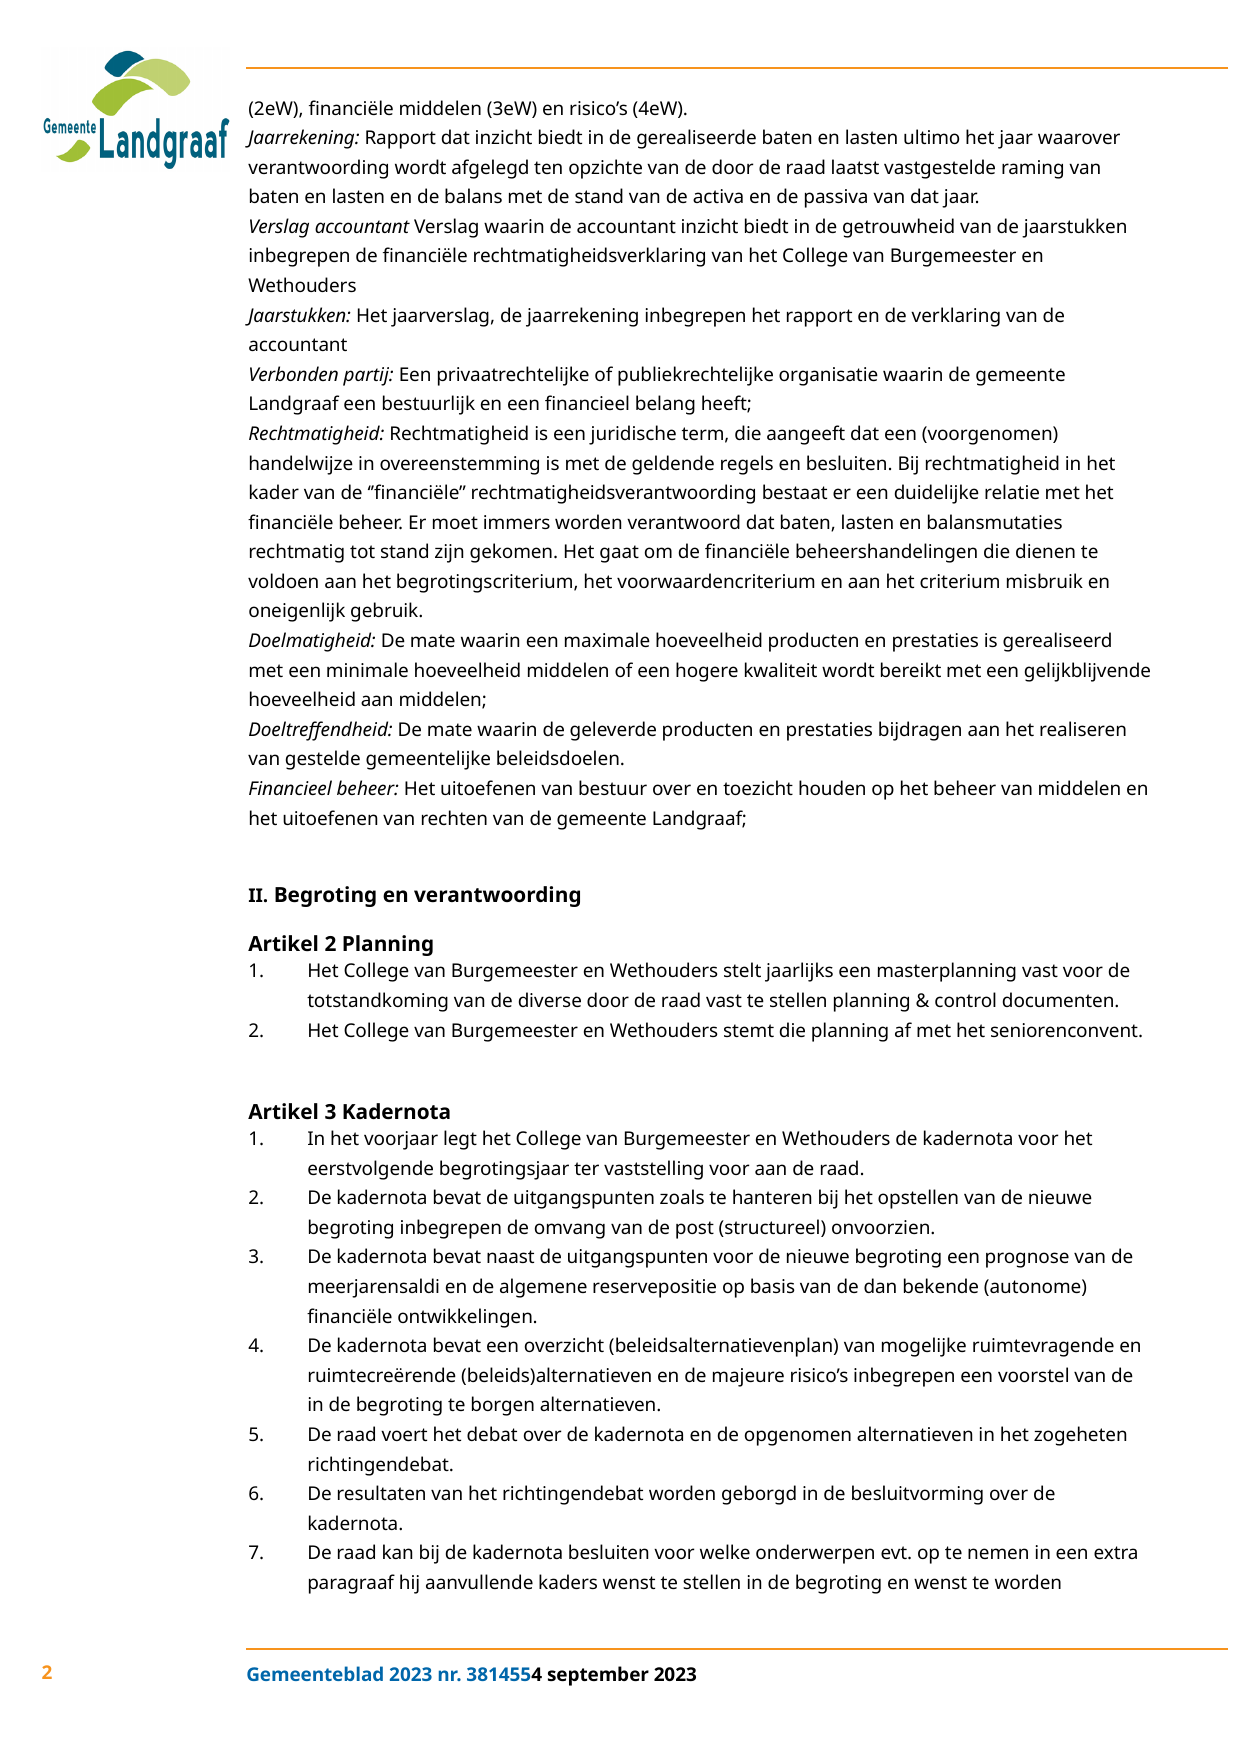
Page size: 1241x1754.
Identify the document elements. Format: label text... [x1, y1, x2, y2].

list In het voorjaar legt het College van Burgemeester en Wethouders de kadernota voor het eerstvolgende begrotingsjaar ter vaststelling voor aan de raad. [248, 1125, 1152, 1181]
text Jaarrekening: Rapport dat inzicht biedt in de gerealiseerde baten en lasten ultimo het jaar waarover verantwoording wordt afgelegd ten opzichte van de door de raad laatst vastgestelde raming van baten en lasten en de balans met de stand van de activa en de passiva van dat jaar. [248, 124, 1152, 209]
text Rechtmatigheid: Rechtmatigheid is een juridische term, die aangeeft dat een (voorgenomen) handelwijze in overeenstemming is met de geldende regels en besluiten. Bij rechtmatigheid in het kader van de ‘’financiële’’ rechtmatigheidsverantwoording bestaat er een duidelijke relatie met het financiële beheer. Er moet immers worden verantwoord dat baten, lasten en balansmutaties rechtmatig tot stand zijn gekomen. Het gaat om de financiële beheershandelingen die dienen te voldoen aan het begrotingscriterium, het voorwaardencriterium en aan het criterium misbruik en oneigenlijk gebruik. [248, 420, 1152, 623]
list Het College van Burgemeester en Wethouders stelt jaarlijks een masterplanning vast voor de totstandkoming van de diverse door de raad vast te stellen planning & control documenten. [248, 958, 1152, 1013]
list Het College van Burgemeester en Wethouders stemt die planning af met het seniorenconvent. [248, 1017, 1152, 1043]
text Verbonden partij: Een privaatrechtelijke of publiekrechtelijke organisatie waarin de gemeente Landgraaf een bestuurlijk en een financieel belang heeft; [248, 361, 1152, 416]
list De kadernota bevat de uitgangspunten zoals te hanteren bij het opstellen van de nieuwe begroting inbegrepen de omvang van de post (structureel) onvoorzien. [248, 1184, 1152, 1240]
list De raad voert het debat over de kadernota en de opgenomen alternatieven in het zogeheten richtingendebat. [248, 1421, 1152, 1476]
list De raad kan bij de kadernota besluiten voor welke onderwerpen evt. op te nemen in een extra paragraaf hij aanvullende kaders wenst te stellen in de begroting en wenst te worden [248, 1539, 1152, 1595]
picture [41, 47, 231, 172]
text Jaarstukken: Het jaarverslag, de jaarrekening inbegrepen het rapport en de verklaring van de accountant [248, 302, 1152, 357]
list De kadernota bevat een overzicht (beleidsalternatievenplan) van mogelijke ruimtevragende en ruimtecreërende (beleids)alternatieven en de majeure risico’s inbegrepen een voorstel van de in de begroting te borgen alternatieven. [248, 1332, 1152, 1417]
text Financieel beheer: Het uitoefenen van bestuur over en toezicht houden op het beheer van middelen en het uitoefenen van rechten van de gemeente Landgraaf; [248, 775, 1152, 831]
text II. Begroting en verantwoording [248, 880, 1152, 908]
list De resultaten van het richtingendebat worden geborgd in de besluitvorming over de kadernota. [248, 1480, 1152, 1536]
text Verslag accountant Verslag waarin de accountant inzicht biedt in de getrouwheid van de jaarstukken inbegrepen de financiële rechtmatigheidsverklaring van het College van Burgemeester en Wethouders [248, 213, 1152, 298]
list De kadernota bevat naast de uitgangspunten voor de nieuwe begroting een prognose van de meerjarensaldi en de algemene reservepositie op basis van de dan bekende (autonome) financiële ontwikkelingen. [248, 1244, 1152, 1328]
text (2eW), financiële middelen (3eW) en risico’s (4eW). [248, 95, 1152, 121]
text Artikel 3 Kadernota [248, 1097, 1152, 1125]
text Artikel 2 Planning [248, 929, 1152, 958]
text Doeltreffendheid: De mate waarin de geleverde producten en prestaties bijdragen aan het realiseren van gestelde gemeentelijke beleidsdoelen. [248, 716, 1152, 771]
text Doelmatigheid: De mate waarin een maximale hoeveelheid producten en prestaties is gerealiseerd met een minimale hoeveelheid middelen of een hogere kwaliteit wordt bereikt met een gelijkblijvende hoeveelheid aan middelen; [248, 627, 1152, 712]
